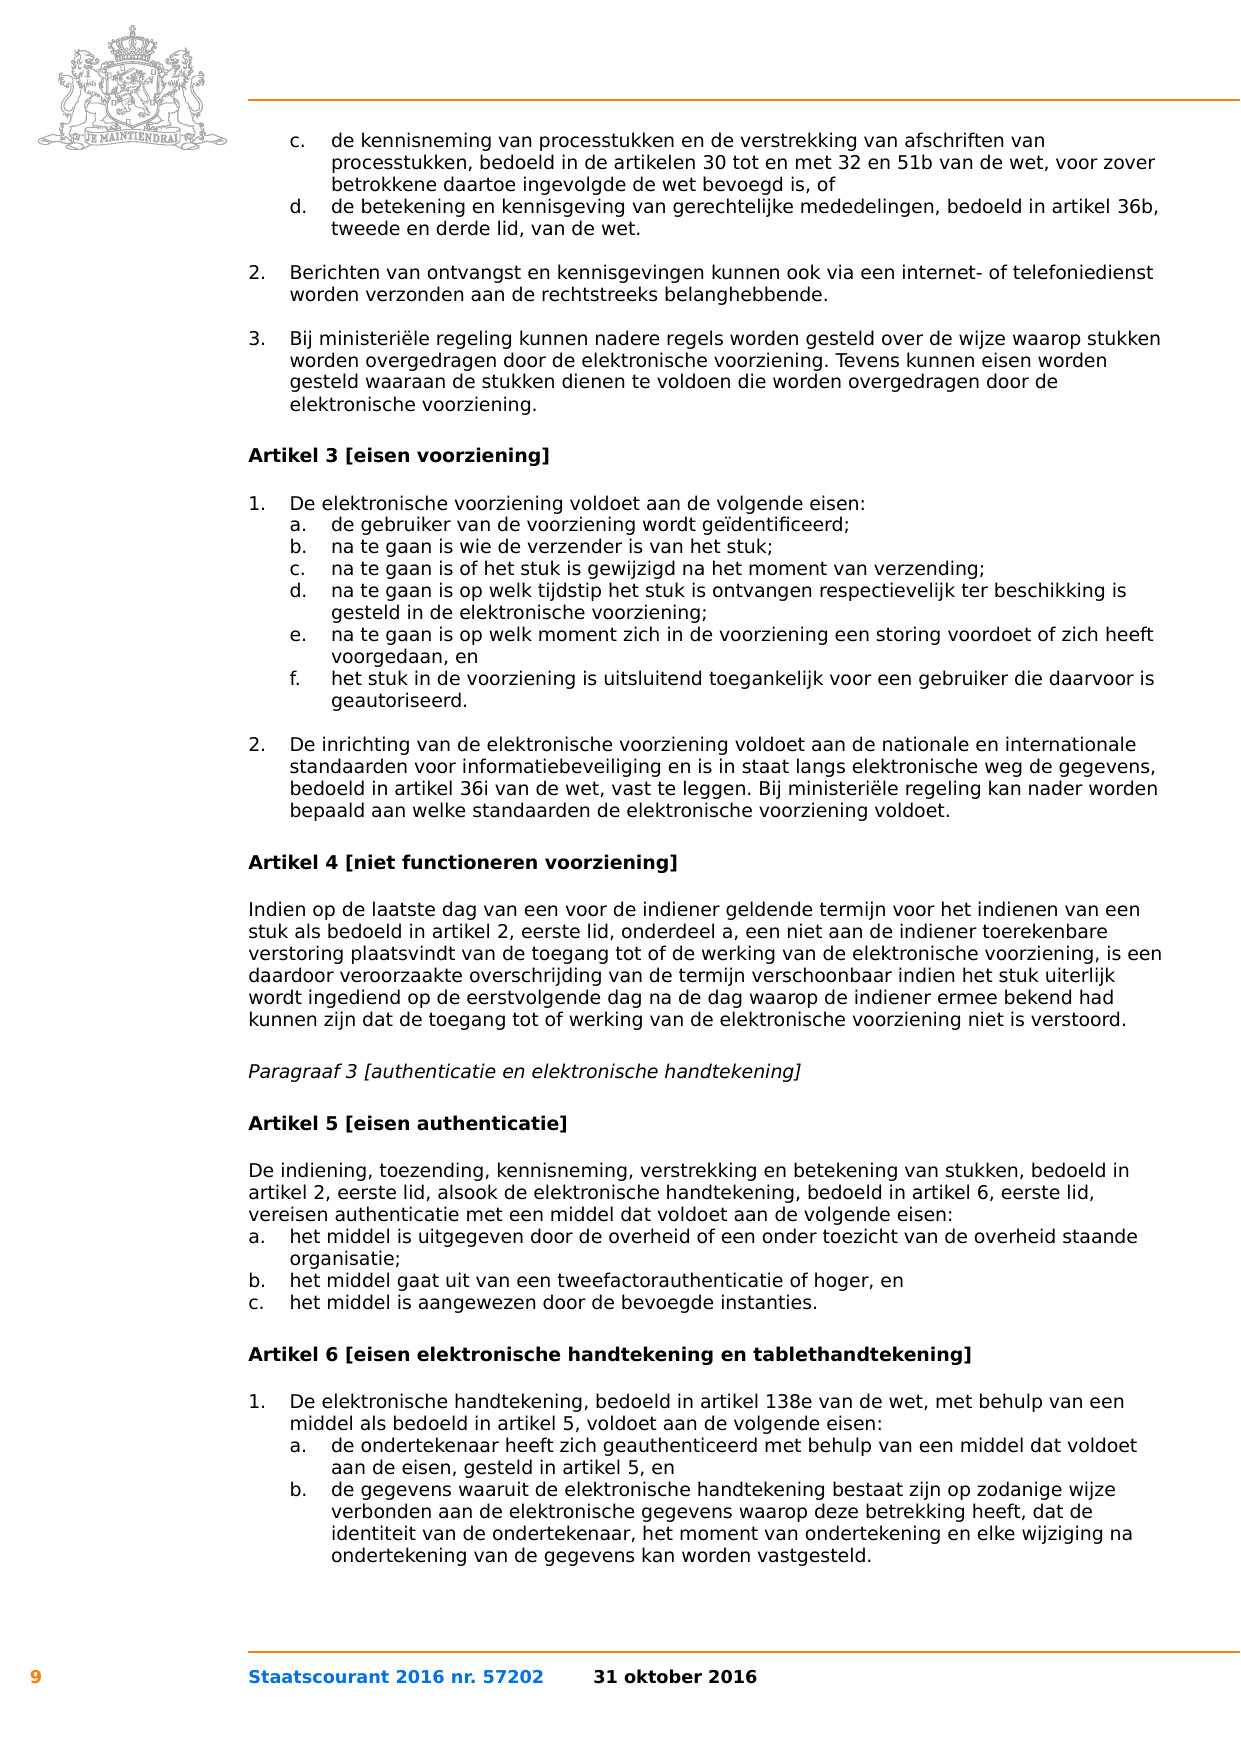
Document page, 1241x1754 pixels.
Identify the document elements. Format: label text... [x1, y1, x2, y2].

text f. het stuk in de voorziening is uitsluitend toegankelijk voor een gebruiker die daarvoor is geautoriseerd. [289, 668, 1163, 712]
text Indien op de laatste dag van een voor de indiener geldende termijn voor het indienen van een stuk als bedoeld in artikel 2, eerste lid, onderdeel a, een niet aan de indiener toerekenbare verstoring plaatsvindt van de toegang tot of de werking van de elektronische voorziening, is een daardoor veroorzaakte overschrijding van de termijn verschoonbaar indien het stuk uiterlijk wordt ingediend op de eerstvolgende dag na de dag waarop de indiener ermee bekend had kunnen zijn dat de toegang tot of werking van de elektronische voorziening niet is verstoord. [248, 899, 1163, 1031]
text c. het middel is aangewezen door de bevoegde instanties. [248, 1292, 1163, 1314]
text a. het middel is uitgegeven door de overheid of een onder toezicht van de overheid staande organisatie; [248, 1226, 1163, 1270]
picture [38, 25, 227, 150]
text 3. Bij ministeriële regeling kunnen nadere regels worden gesteld over de wijze waarop stukken worden overgedragen door de elektronische voorziening. Tevens kunnen eisen worden gesteld waaraan de stukken dienen te voldoen die worden overgedragen door de elektronische voorziening. [248, 327, 1163, 415]
text b. het middel gaat uit van een tweefactorauthenticatie of hoger, en [248, 1270, 1163, 1292]
text 1. De elektronische voorziening voldoet aan de volgende eisen: [248, 492, 1163, 514]
subtitle Paragraaf 3 [authenticatie en elektronische handtekening] [248, 1061, 1163, 1083]
text b. na te gaan is wie de verzender is van het stuk; [289, 536, 1163, 558]
text 2. Berichten van ontvangst en kennisgevingen kunnen ook via een internet- of telefoniedienst worden verzonden aan de rechtstreeks belanghebbende. [248, 262, 1163, 306]
text d. de betekening en kennisgeving van gerechtelijke mededelingen, bedoeld in artikel 36b, tweede en derde lid, van de wet. [289, 196, 1163, 240]
subtitle Artikel 4 [niet functioneren voorziening] [248, 852, 1163, 874]
text a. de ondertekenaar heeft zich geauthenticeerd met behulp van een middel dat voldoet aan de eisen, gesteld in artikel 5, en [289, 1434, 1163, 1478]
subtitle Artikel 3 [eisen voorziening] [248, 445, 1163, 467]
text c. na te gaan is of het stuk is gewijzigd na het moment van verzending; [289, 558, 1163, 580]
text c. de kennisneming van processtukken en de verstrekking van afschriften van processtukken, bedoeld in de artikelen 30 tot en met 32 en 51b van de wet, voor zover betrokkene daartoe ingevolgde de wet bevoegd is, of [289, 130, 1163, 196]
subtitle Artikel 5 [eisen authenticatie] [248, 1113, 1163, 1135]
subtitle Artikel 6 [eisen elektronische handtekening en tablethandtekening] [248, 1344, 1163, 1366]
text b. de gegevens waaruit de elektronische handtekening bestaat zijn op zodanige wijze verbonden aan de elektronische gegevens waarop deze betrekking heeft, dat de identiteit van de ondertekenaar, het moment van ondertekening en elke wijziging na ondertekening van de gegevens kan worden vastgesteld. [289, 1478, 1163, 1566]
text 1. De elektronische handtekening, bedoeld in artikel 138e van de wet, met behulp van een middel als bedoeld in artikel 5, voldoet aan de volgende eisen: [248, 1391, 1163, 1434]
text e. na te gaan is op welk moment zich in de voorziening een storing voordoet of zich heeft voorgedaan, en [289, 624, 1163, 668]
text d. na te gaan is op welk tijdstip het stuk is ontvangen respectievelijk ter beschikking is gesteld in de elektronische voorziening; [289, 580, 1163, 624]
text De indiening, toezending, kennisneming, verstrekking en betekening van stukken, bedoeld in artikel 2, eerste lid, alsook de elektronische handtekening, bedoeld in artikel 6, eerste lid, vereisen authenticatie met een middel dat voldoet aan de volgende eisen: [248, 1160, 1163, 1226]
text a. de gebruiker van de voorziening wordt geïdentificeerd; [289, 514, 1163, 536]
text 2. De inrichting van de elektronische voorziening voldoet aan de nationale en internationale standaarden voor informatiebeveiliging en is in staat langs elektronische weg de gegevens, bedoeld in artikel 36i van de wet, vast te leggen. Bij ministeriële regeling kan nader worden bepaald aan welke standaarden de elektronische voorziening voldoet. [248, 734, 1163, 822]
